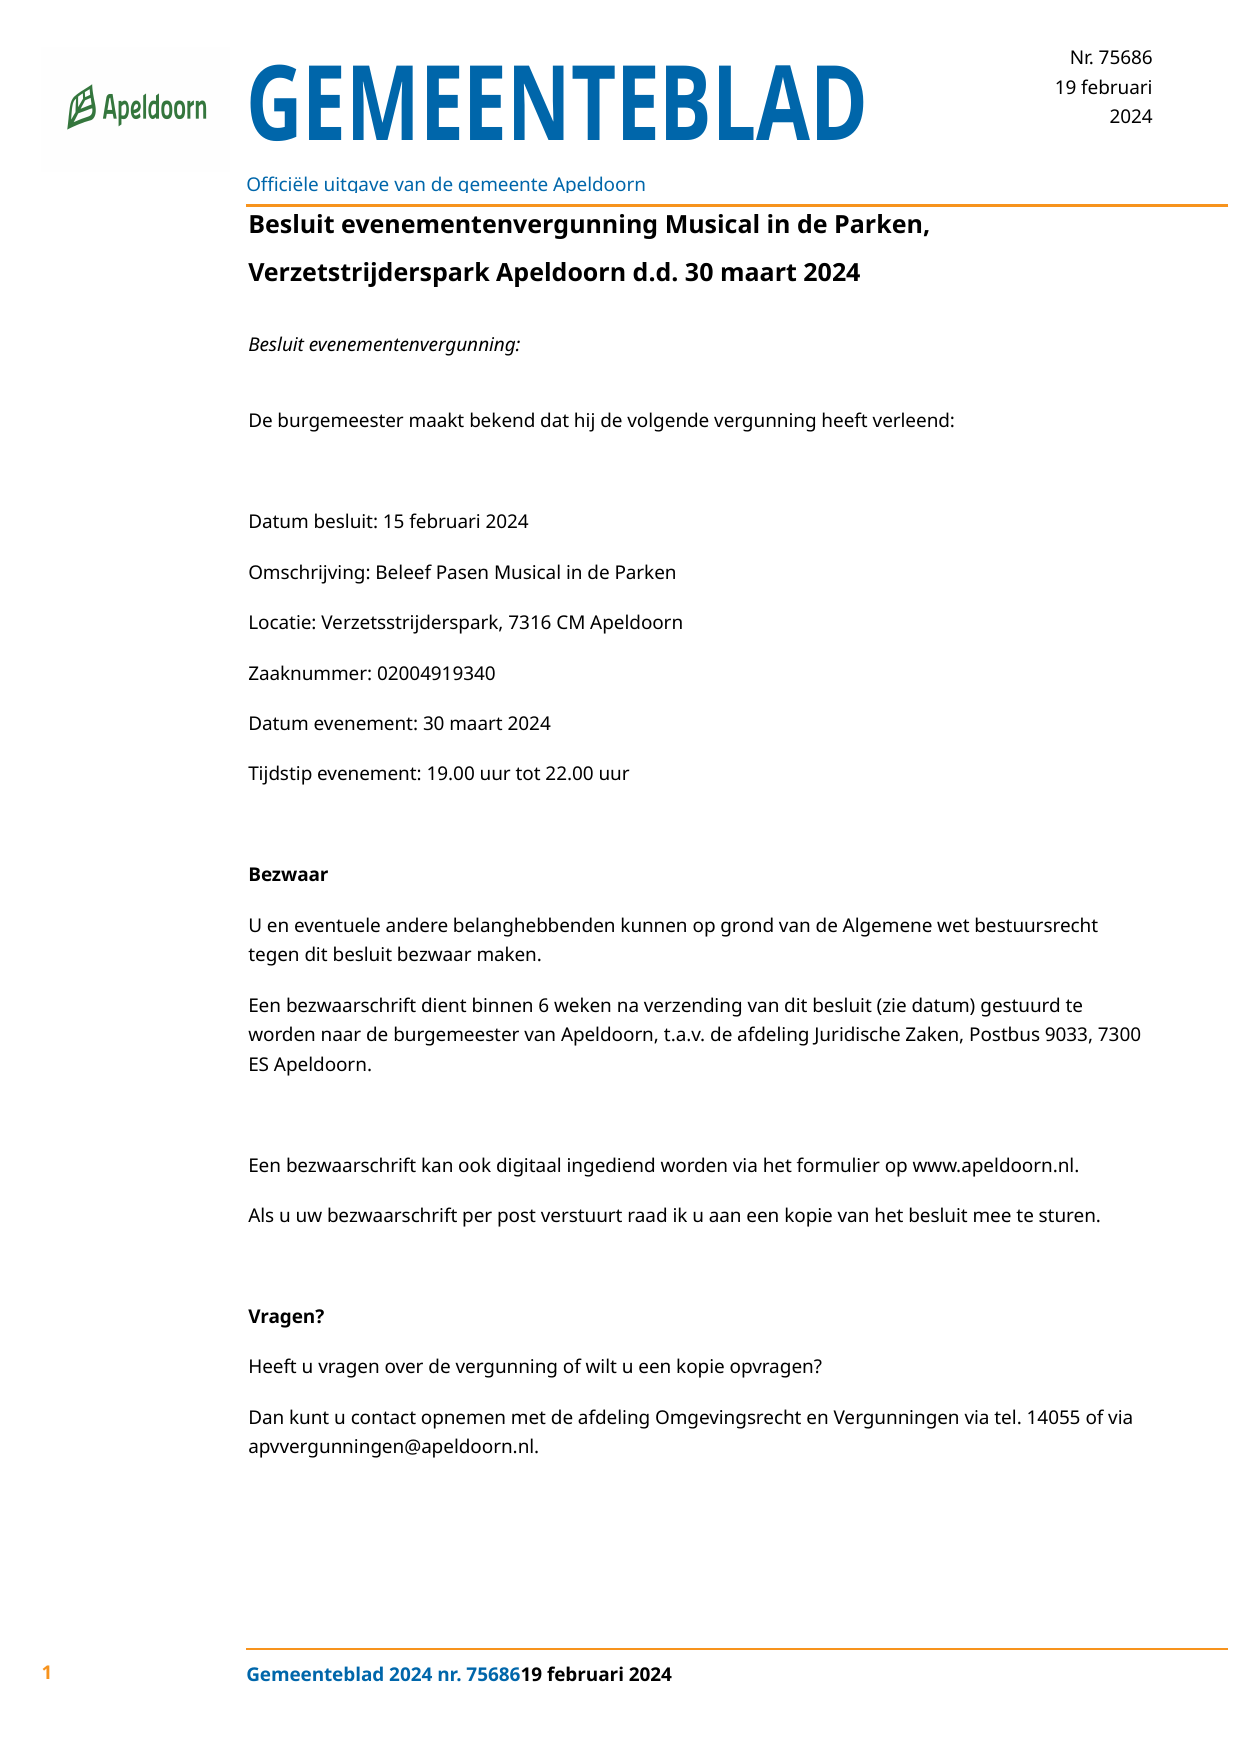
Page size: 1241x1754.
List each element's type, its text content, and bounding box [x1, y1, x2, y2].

text Omschrijving: Beleef Pasen Musical in de Parken [248, 559, 1152, 584]
text Datum evenement: 30 maart 2024 [248, 710, 1152, 736]
text Een bezwaarschrift dient binnen 6 weken na verzending van dit besluit (zie datum) gestuurd te worden naar de burgemeester van Apeldoorn, t.a.v. de afdeling Juridische Zaken, Postbus 9033, 7300 ES Apeldoorn. [248, 992, 1152, 1077]
text Tijdstip evenement: 19.00 uur tot 22.00 uur [248, 761, 1152, 786]
text Een bezwaarschrift kan ook digitaal ingediend worden via het formulier op www.apeldoorn.nl. [248, 1152, 1152, 1177]
text Datum besluit: 15 februari 2024 [248, 508, 1152, 534]
text De burgemeester maakt bekend dat hij de volgende vergunning heeft verleend: [248, 408, 1152, 433]
text Als u uw bezwaarschrift per post verstuurt raad ik u aan een kopie van het besluit mee te sturen. [248, 1202, 1152, 1228]
text Bezwaar [248, 861, 1152, 887]
text U en eventuele andere belanghebbenden kunnen op grond van de Algemene wet bestuursrecht tegen dit besluit bezwaar maken. [248, 912, 1152, 967]
text Vragen? [248, 1303, 1152, 1329]
text Heeft u vragen over de vergunning of wilt u een kopie opvragen? [248, 1353, 1152, 1379]
text Besluit evenementenvergunning Musical in de Parken, Verzetstrijderspark Apeldoorn d.d. 30 maart 2024 [248, 207, 1152, 288]
text Dan kunt u contact opnemen met de afdeling Omgevingsrecht en Vergunningen via tel. 14055 of via apvvergunningen@apeldoorn.nl. [248, 1404, 1152, 1459]
text Locatie: Verzetsstrijderspark, 7316 CM Apeldoorn [248, 609, 1152, 635]
picture [41, 47, 231, 172]
text Zaaknummer: 02004919340 [248, 660, 1152, 685]
text Besluit evenementenvergunning: [248, 331, 1152, 357]
